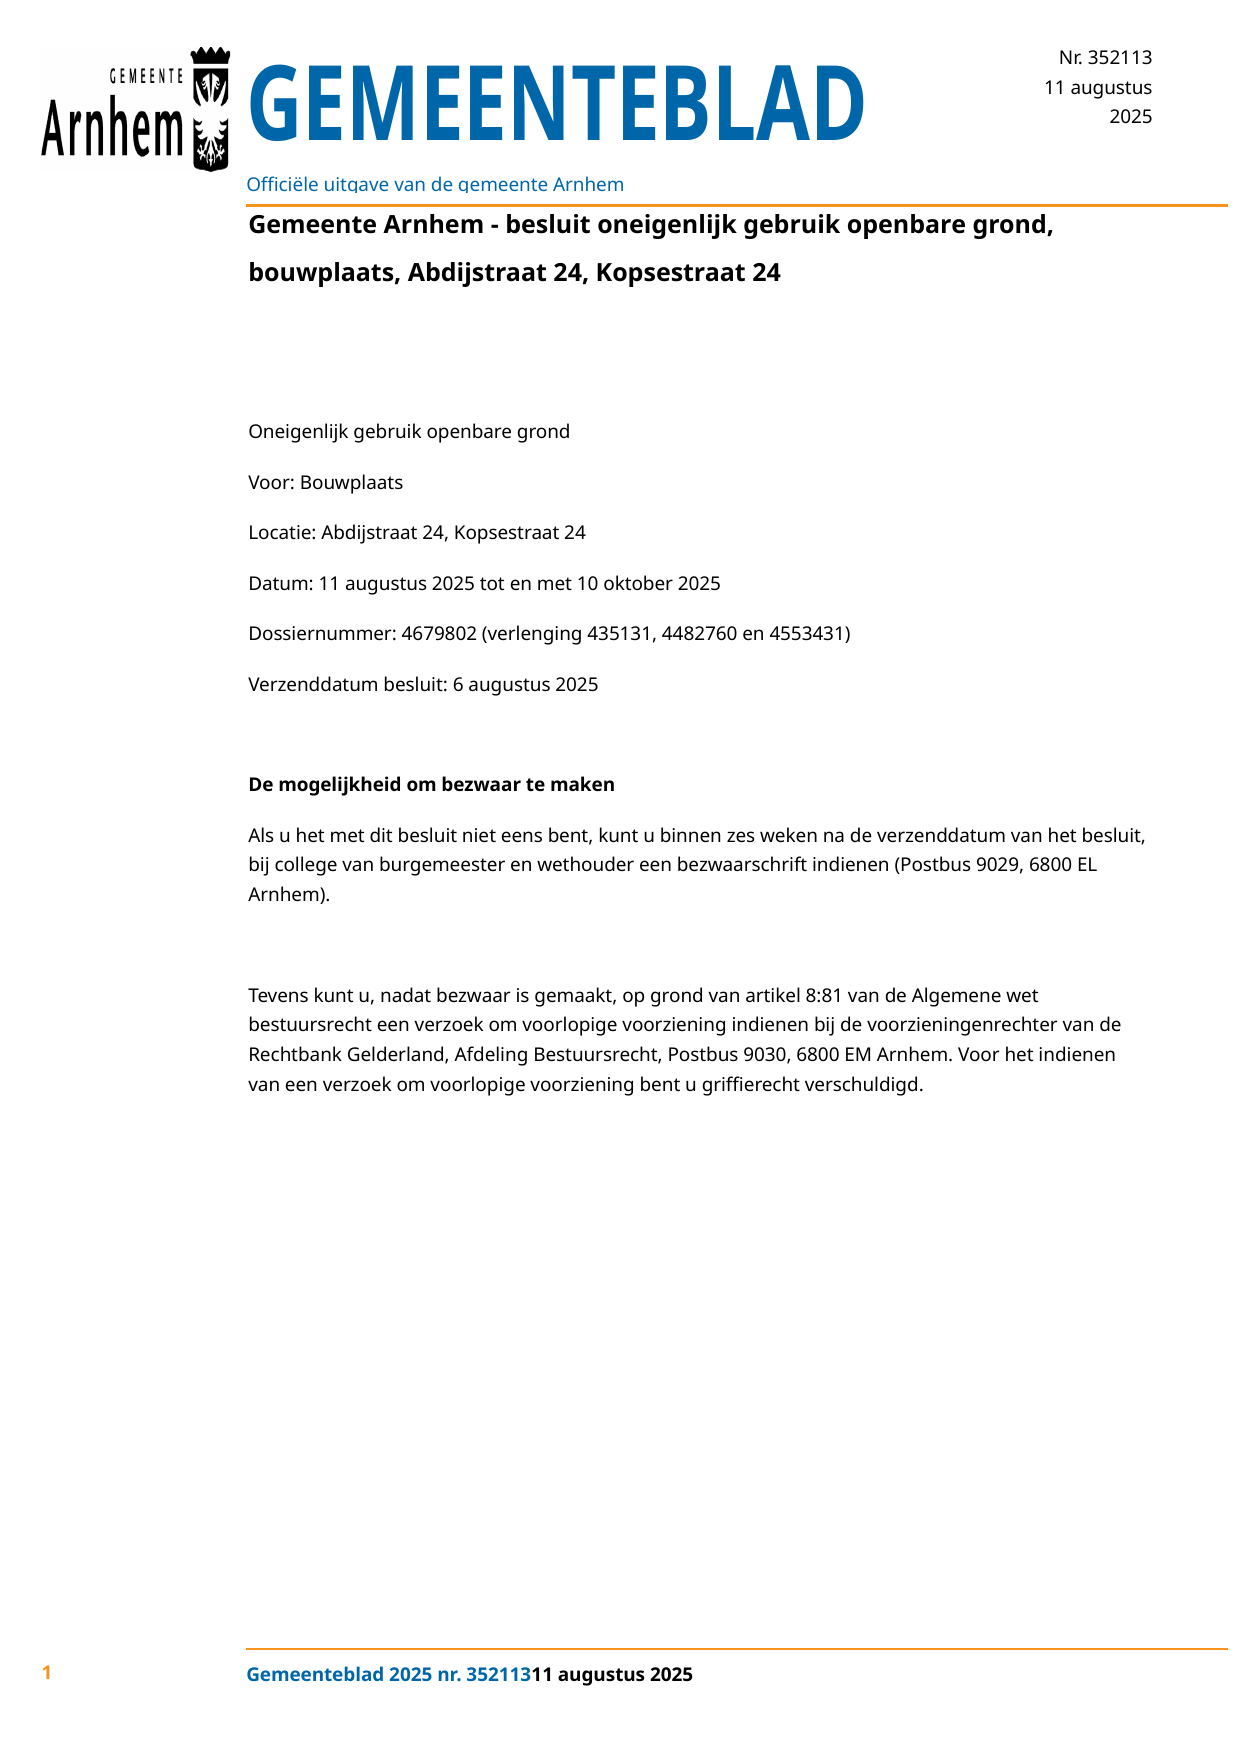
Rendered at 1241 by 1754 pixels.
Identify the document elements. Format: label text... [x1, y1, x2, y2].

text Dossiernummer: 4679802 (verlenging 435131, 4482760 en 4553431) [248, 620, 1152, 646]
text Datum: 11 augustus 2025 tot en met 10 oktober 2025 [248, 570, 1152, 596]
text De mogelijkheid om bezwaar te maken [248, 772, 1152, 797]
text Voor: Bouwplaats [248, 469, 1152, 495]
text Als u het met dit besluit niet eens bent, kunt u binnen zes weken na de verzenddatum van het besluit, bij college van burgemeester en wethouder een bezwaarschrift indienen (Postbus 9029, 6800 EL Arnhem). [248, 822, 1152, 907]
text Verzenddatum besluit: 6 augustus 2025 [248, 671, 1152, 697]
text Tevens kunt u, nadat bezwaar is gemaakt, op grond van artikel 8:81 van de Algemene wet bestuursrecht een verzoek om voorlopige voorziening indienen bij de voorzieningenrechter van de Rechtbank Gelderland, Afdeling Bestuursrecht, Postbus 9030, 6800 EM Arnhem. Voor het indienen van een verzoek om voorlopige voorziening bent u griffierecht verschuldigd. [248, 982, 1152, 1097]
text Locatie: Abdijstraat 24, Kopsestraat 24 [248, 519, 1152, 545]
picture [41, 47, 231, 172]
text Gemeente Arnhem - besluit oneigenlijk gebruik openbare grond, bouwplaats, Abdijstraat 24, Kopsestraat 24 [248, 207, 1152, 288]
text Oneigenlijk gebruik openbare grond [248, 419, 1152, 444]
